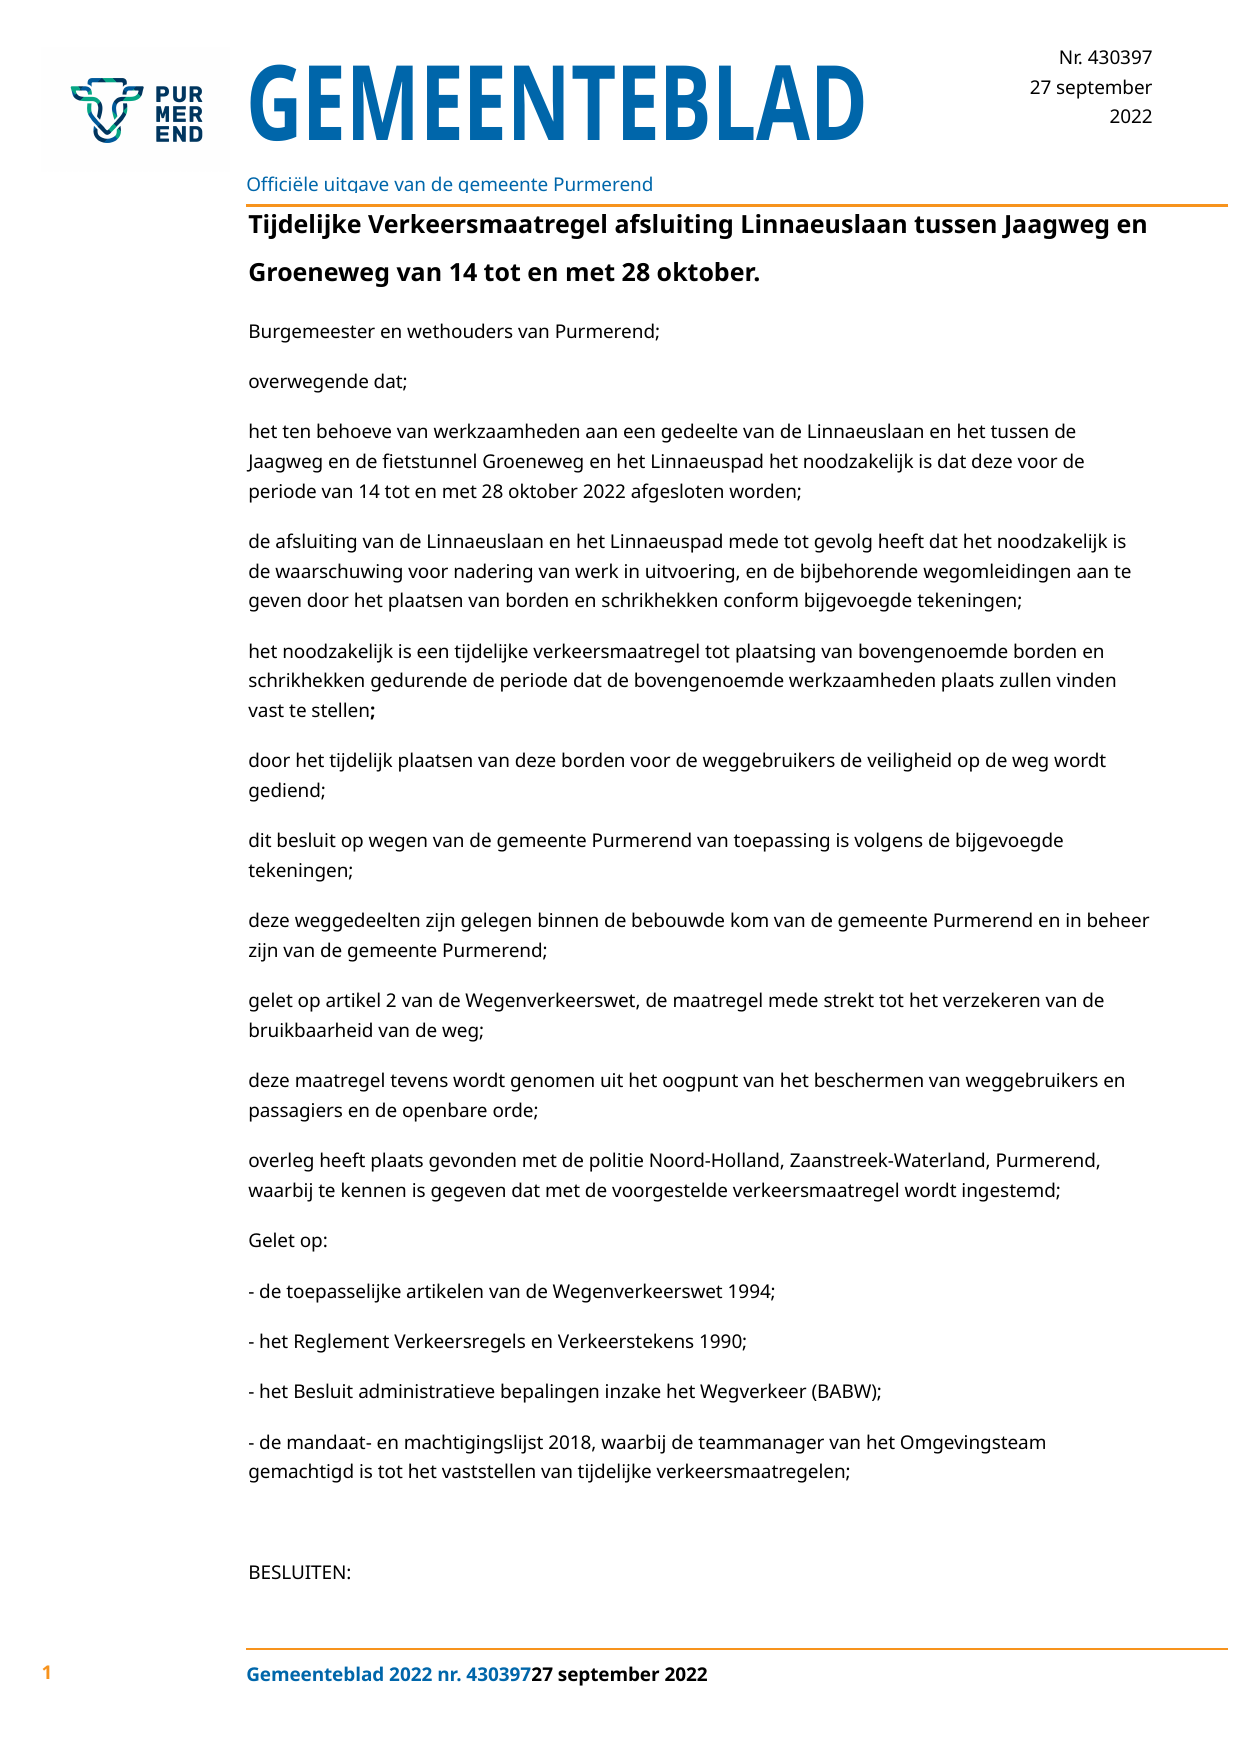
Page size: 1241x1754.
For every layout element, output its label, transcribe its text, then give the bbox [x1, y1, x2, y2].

text overleg heeft plaats gevonden met de politie Noord-Holland, Zaanstreek-Waterland, Purmerend, waarbij te kennen is gegeven dat met de voorgestelde verkeersmaatregel wordt ingestemd; [248, 1147, 1152, 1203]
text - de toepasselijke artikelen van de Wegenverkeerswet 1994; [248, 1278, 1152, 1304]
text dit besluit op wegen van de gemeente Purmerend van toepassing is volgens de bijgevoegde tekeningen; [248, 827, 1152, 883]
text Gelet op: [248, 1227, 1152, 1253]
text deze weggedeelten zijn gelegen binnen de bebouwde kom van de gemeente Purmerend en in beheer zijn van de gemeente Purmerend; [248, 907, 1152, 963]
text het ten behoeve van werkzaamheden aan een gedeelte van de Linnaeuslaan en het tussen de Jaagweg en de fietstunnel Groeneweg en het Linnaeuspad het noodzakelijk is dat deze voor de periode van 14 tot en met 28 oktober 2022 afgesloten worden; [248, 419, 1152, 504]
text gelet op artikel 2 van de Wegenverkeerswet, de maatregel mede strekt tot het verzekeren van de bruikbaarheid van de weg; [248, 987, 1152, 1043]
text - het Reglement Verkeersregels en Verkeerstekens 1990; [248, 1328, 1152, 1354]
text de afsluiting van de Linnaeuslaan en het Linnaeuspad mede tot gevolg heeft dat het noodzakelijk is de waarschuwing voor nadering van werk in uitvoering, en de bijbehorende wegomleidingen aan te geven door het plaatsen van borden en schrikhekken conform bijgevoegde tekeningen; [248, 528, 1152, 613]
text Tijdelijke Verkeersmaatregel afsluiting Linnaeuslaan tussen Jaagweg en Groeneweg van 14 tot en met 28 oktober. [248, 207, 1152, 288]
picture [41, 47, 231, 172]
text - de mandaat- en machtigingslijst 2018, waarbij de teammanager van het Omgevingsteam gemachtigd is tot het vaststellen van tijdelijke verkeersmaatregelen; [248, 1429, 1152, 1484]
text het noodzakelijk is een tijdelijke verkeersmaatregel tot plaatsing van bovengenoemde borden en schrikhekken gedurende de periode dat de bovengenoemde werkzaamheden plaats zullen vinden vast te stellen; [248, 638, 1152, 723]
text deze maatregel tevens wordt genomen uit het oogpunt van het beschermen van weggebruikers en passagiers en de openbare orde; [248, 1067, 1152, 1123]
text - het Besluit administratieve bepalingen inzake het Wegverkeer (BABW); [248, 1379, 1152, 1404]
text Burgemeester en wethouders van Purmerend; [248, 318, 1152, 344]
text door het tijdelijk plaatsen van deze borden voor de weggebruikers de veiligheid op de weg wordt gediend; [248, 747, 1152, 803]
text overwegende dat; [248, 368, 1152, 394]
text BESLUITEN: [248, 1559, 1152, 1585]
